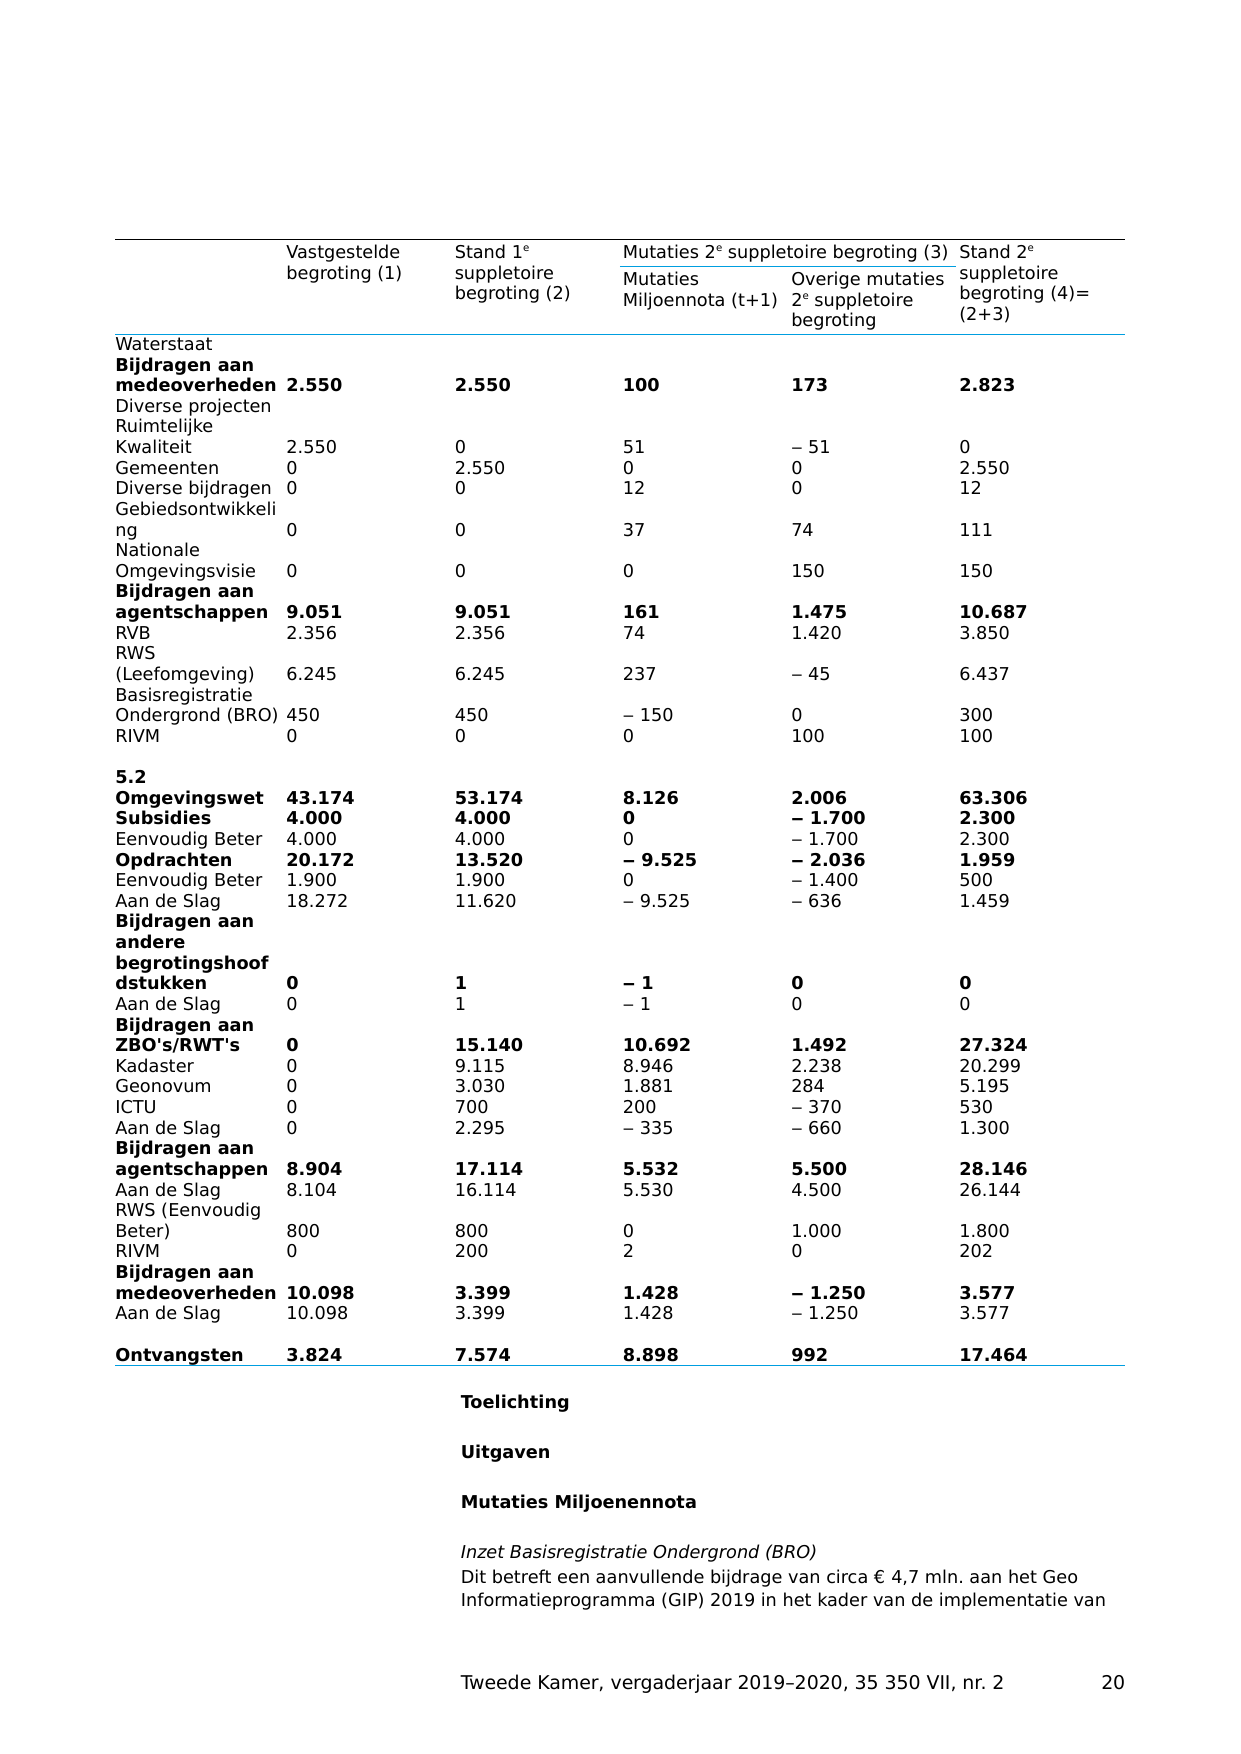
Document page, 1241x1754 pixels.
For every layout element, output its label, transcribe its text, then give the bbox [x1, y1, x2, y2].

table_cell 74 [788, 499, 956, 540]
table_cell Bijdragen aan agentschappen [115, 1138, 283, 1179]
table_cell 5.532 [620, 1138, 788, 1179]
table_cell 0 [956, 396, 1125, 458]
table_cell 0 [283, 1015, 452, 1056]
table_cell [452, 335, 620, 354]
table_cell 237 [620, 643, 788, 684]
table_cell 0 [788, 478, 956, 499]
table_cell 150 [788, 540, 956, 581]
table_cell ‒ 370 [788, 1097, 956, 1118]
table_cell Stand 1e suppletoire begroting (2) [452, 240, 620, 334]
table_cell 100 [956, 726, 1125, 746]
table_cell 11.620 [452, 891, 620, 911]
table_cell ‒ 1.250 [788, 1303, 956, 1324]
table_cell ‒ 1.700 [788, 808, 956, 829]
table_cell Diverse projecten Ruimtelijke Kwaliteit [115, 396, 283, 458]
table_cell 20.172 [283, 850, 452, 870]
text Inzet Basisregistratie Ondergrond (BRO) [461, 1541, 1125, 1563]
table_cell Gebiedsontwikkeling [115, 499, 283, 540]
table_cell 2.006 [788, 767, 956, 808]
table_cell 0 [283, 1241, 452, 1262]
table_cell 5.500 [788, 1138, 956, 1179]
table_cell 8.126 [620, 767, 788, 808]
table_cell Diverse bijdragen [115, 478, 283, 499]
table_cell ‒ 1.250 [788, 1262, 956, 1303]
table_cell Aan de Slag [115, 994, 283, 1014]
table_cell 15.140 [452, 1015, 620, 1056]
table_cell 9.051 [452, 581, 620, 623]
table_cell ‒ 9.525 [620, 891, 788, 911]
table_cell 6.437 [956, 643, 1125, 684]
table_cell 3.399 [452, 1262, 620, 1303]
table_cell 1.900 [283, 870, 452, 891]
table_cell ‒ 335 [620, 1118, 788, 1138]
table_cell 2.238 [788, 1056, 956, 1076]
table_cell 2.550 [283, 396, 452, 458]
table_cell RIVM [115, 1241, 283, 1262]
table_cell 6.245 [452, 643, 620, 684]
table_cell 0 [283, 1118, 452, 1138]
table_cell 8.904 [283, 1138, 452, 1179]
table_cell 4.000 [452, 829, 620, 849]
table_cell 4.000 [452, 808, 620, 829]
table_cell ‒ 2.036 [788, 850, 956, 870]
table_cell 26.144 [956, 1180, 1125, 1200]
table_cell ICTU [115, 1097, 283, 1118]
table_cell 0 [283, 499, 452, 540]
table_cell 2.300 [956, 808, 1125, 829]
table_cell 10.098 [283, 1303, 452, 1324]
table_cell Aan de Slag [115, 891, 283, 911]
table_cell Opdrachten [115, 850, 283, 870]
table_cell 18.272 [283, 891, 452, 911]
table_cell ‒ 660 [788, 1118, 956, 1138]
table_cell 0 [788, 911, 956, 994]
table_cell Bijdragen aan andere begrotingshoofdstukken [115, 911, 283, 994]
table_cell 0 [620, 1200, 788, 1241]
table_cell 43.174 [283, 767, 452, 808]
table_cell ‒ 1.700 [788, 829, 956, 849]
table_cell 1.881 [620, 1076, 788, 1097]
table_cell 51 [620, 396, 788, 458]
table_cell 0 [283, 911, 452, 994]
text Uitgaven [461, 1441, 1125, 1463]
table_cell 28.146 [956, 1138, 1125, 1179]
table_cell 0 [788, 1241, 956, 1262]
table_cell [283, 746, 452, 767]
table_cell 111 [956, 499, 1125, 540]
table_cell Nationale Omgevingsvisie [115, 540, 283, 581]
table_cell 0 [283, 478, 452, 499]
table_cell 0 [283, 540, 452, 581]
table_cell 173 [788, 355, 956, 396]
table_cell 10.098 [283, 1262, 452, 1303]
table_cell 1.428 [620, 1303, 788, 1324]
table_cell 1 [452, 911, 620, 994]
text Toelichting [461, 1391, 1125, 1413]
table_cell 27.324 [956, 1015, 1125, 1056]
table_cell 200 [620, 1097, 788, 1118]
table_cell 0 [283, 1076, 452, 1097]
table_cell 53.174 [452, 767, 620, 808]
table_cell 0 [788, 994, 956, 1014]
table_cell ‒ 1 [620, 994, 788, 1014]
table_cell 1 [452, 994, 620, 1014]
table_cell 7.574 [452, 1345, 620, 1365]
table_cell 0 [452, 396, 620, 458]
table_cell Mutaties 2e suppletoire begroting (3) [620, 240, 956, 266]
table_cell 100 [620, 355, 788, 396]
table_cell 4.500 [788, 1180, 956, 1200]
table_cell 13.520 [452, 850, 620, 870]
table_cell 12 [956, 478, 1125, 499]
table_cell 10.687 [956, 581, 1125, 623]
table_cell 992 [788, 1345, 956, 1365]
table_cell Geonovum [115, 1076, 283, 1097]
table_cell 0 [452, 726, 620, 746]
table_cell 0 [956, 911, 1125, 994]
table_cell [956, 1324, 1125, 1344]
table_cell [115, 1324, 283, 1344]
table_cell 3.577 [956, 1303, 1125, 1324]
table_cell [115, 240, 283, 334]
table_cell 3.399 [452, 1303, 620, 1324]
table_cell 1.800 [956, 1200, 1125, 1241]
table_cell 16.114 [452, 1180, 620, 1200]
table_cell [956, 746, 1125, 767]
table_cell 0 [452, 540, 620, 581]
table_cell 10.692 [620, 1015, 788, 1056]
table_cell 284 [788, 1076, 956, 1097]
table_cell 0 [620, 870, 788, 891]
table_cell 0 [283, 458, 452, 478]
table_cell [115, 746, 283, 767]
table_cell [620, 746, 788, 767]
table_cell RWS (Eenvoudig Beter) [115, 1200, 283, 1241]
table_cell 0 [620, 808, 788, 829]
table_cell Gemeenten [115, 458, 283, 478]
table_cell Aan de Slag [115, 1303, 283, 1324]
table_cell RVB [115, 623, 283, 643]
table_cell Bijdragen aan agentschappen [115, 581, 283, 623]
table_cell 0 [283, 1056, 452, 1076]
table_cell 2.295 [452, 1118, 620, 1138]
table_cell 1.459 [956, 891, 1125, 911]
table_cell 20.299 [956, 1056, 1125, 1076]
table_cell 1.492 [788, 1015, 956, 1056]
table_cell ‒ 51 [788, 396, 956, 458]
table_cell Basisregistratie Ondergrond (BRO) [115, 685, 283, 726]
table_cell 100 [788, 726, 956, 746]
table_cell 2.550 [452, 355, 620, 396]
table_cell RIVM [115, 726, 283, 746]
table_cell Eenvoudig Beter [115, 829, 283, 849]
table_cell 8.898 [620, 1345, 788, 1365]
table_cell 0 [452, 478, 620, 499]
table_cell ‒ 1 [620, 911, 788, 994]
table_cell 2.300 [956, 829, 1125, 849]
table_cell 0 [620, 726, 788, 746]
table_cell [956, 335, 1125, 354]
table_cell 800 [452, 1200, 620, 1241]
table_cell 0 [283, 994, 452, 1014]
table_cell Overige mutaties 2e suppletoire begroting [788, 267, 956, 334]
table_header Tabel 8 Budgettaire gevolgen van beleid art. 5 Ruimtelijke ordening en omgevingwet (Tweede suppletoire begoting (bedragen x € 1.000) [115, 191, 1125, 239]
table_cell 5.2 Omgevingswet [115, 767, 283, 808]
table_cell ‒ 150 [620, 685, 788, 726]
table_cell 17.464 [956, 1345, 1125, 1365]
table_cell ‒ 9.525 [620, 850, 788, 870]
table_cell 0 [956, 994, 1125, 1014]
table_cell [788, 746, 956, 767]
table_cell 3.824 [283, 1345, 452, 1365]
table_cell 0 [788, 458, 956, 478]
table_cell 1.475 [788, 581, 956, 623]
table_cell Ontvangsten [115, 1345, 283, 1365]
table_cell 63.306 [956, 767, 1125, 808]
table_cell Vastgestelde begroting (1) [283, 240, 452, 334]
table_cell 2.550 [452, 458, 620, 478]
table_cell [788, 1324, 956, 1344]
table_cell 2.356 [283, 623, 452, 643]
table_cell Bijdragen aan medeoverheden [115, 1262, 283, 1303]
table_cell 0 [283, 726, 452, 746]
table_cell [452, 746, 620, 767]
table_cell 74 [620, 623, 788, 643]
table_cell 3.577 [956, 1262, 1125, 1303]
table_cell Mutaties Miljoennota (t+1) [620, 267, 788, 334]
table_cell 1.428 [620, 1262, 788, 1303]
table_cell Stand 2e suppletoire begroting (4)= (2+3) [956, 240, 1125, 334]
table_cell Eenvoudig Beter [115, 870, 283, 891]
table_cell 12 [620, 478, 788, 499]
text Dit betreft een aanvullende bijdrage van circa € 4,7 mln. aan het Geo Informatieprogramma (GIP) 2019 in het kader van de implementatie van [461, 1566, 1125, 1611]
text Mutaties Miljoenennota [461, 1491, 1125, 1513]
table_cell 3.850 [956, 623, 1125, 643]
table_cell Kadaster [115, 1056, 283, 1076]
table_cell 37 [620, 499, 788, 540]
table_cell 1.420 [788, 623, 956, 643]
table_cell 200 [452, 1241, 620, 1262]
table_cell 9.115 [452, 1056, 620, 1076]
table_cell 2.550 [283, 355, 452, 396]
table_cell Waterstaat [115, 335, 283, 354]
table_cell 161 [620, 581, 788, 623]
table_cell 500 [956, 870, 1125, 891]
table_cell 5.530 [620, 1180, 788, 1200]
table_cell 1.900 [452, 870, 620, 891]
table_cell [620, 1324, 788, 1344]
table_cell 6.245 [283, 643, 452, 684]
table_cell [620, 335, 788, 354]
table_cell ‒ 636 [788, 891, 956, 911]
table_cell 1.300 [956, 1118, 1125, 1138]
table_cell 9.051 [283, 581, 452, 623]
table_cell 2.550 [956, 458, 1125, 478]
table_cell 3.030 [452, 1076, 620, 1097]
table_cell 2 [620, 1241, 788, 1262]
table_cell 17.114 [452, 1138, 620, 1179]
table_cell 530 [956, 1097, 1125, 1118]
table_cell Subsidies [115, 808, 283, 829]
table_cell 8.104 [283, 1180, 452, 1200]
table_cell [283, 1324, 452, 1344]
table_cell 300 [956, 685, 1125, 726]
table_cell 700 [452, 1097, 620, 1118]
table_cell Bijdragen aan ZBO's/RWT's [115, 1015, 283, 1056]
table_cell 4.000 [283, 808, 452, 829]
table_cell 8.946 [620, 1056, 788, 1076]
table_cell 202 [956, 1241, 1125, 1262]
table_cell 2.823 [956, 355, 1125, 396]
table_cell 2.356 [452, 623, 620, 643]
table_cell 1.000 [788, 1200, 956, 1241]
table_cell 1.959 [956, 850, 1125, 870]
table_cell Aan de Slag [115, 1180, 283, 1200]
table_cell 0 [620, 458, 788, 478]
table_cell 0 [283, 1097, 452, 1118]
table_cell 800 [283, 1200, 452, 1241]
table_cell 5.195 [956, 1076, 1125, 1097]
table_cell ‒ 45 [788, 643, 956, 684]
table_cell 450 [452, 685, 620, 726]
table_cell 0 [452, 499, 620, 540]
table_cell Bijdragen aan medeoverheden [115, 355, 283, 396]
table_cell [283, 335, 452, 354]
table_cell 0 [788, 685, 956, 726]
table_cell 4.000 [283, 829, 452, 849]
table_cell Aan de Slag [115, 1118, 283, 1138]
table_cell 150 [956, 540, 1125, 581]
table_cell RWS (Leefomgeving) [115, 643, 283, 684]
table_cell ‒ 1.400 [788, 870, 956, 891]
table_cell 450 [283, 685, 452, 726]
table_cell 0 [620, 540, 788, 581]
table_cell [452, 1324, 620, 1344]
table_cell [788, 335, 956, 354]
table_cell 0 [620, 829, 788, 849]
